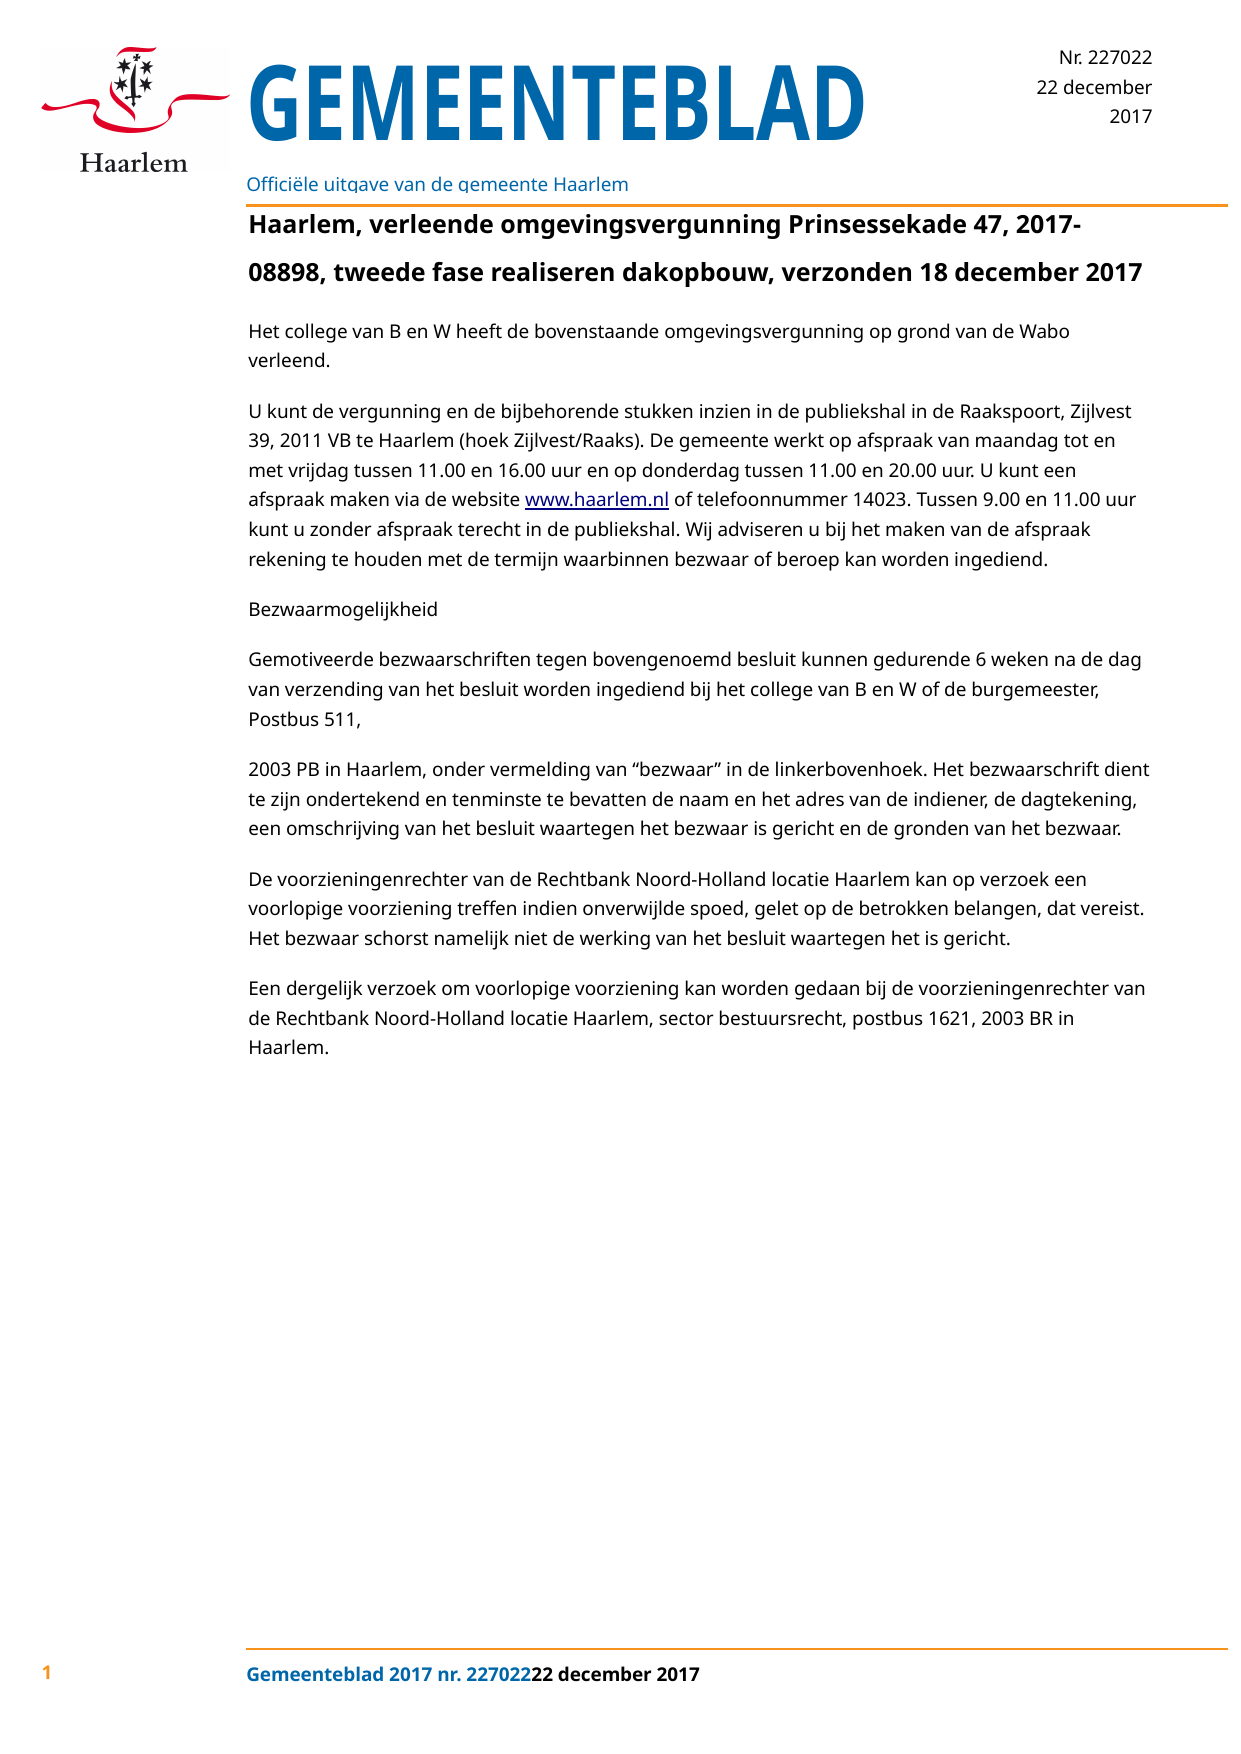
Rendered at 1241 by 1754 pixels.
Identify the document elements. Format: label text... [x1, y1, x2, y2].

text Haarlem, verleende omgevingsvergunning Prinsessekade 47, 2017-08898, tweede fase realiseren dakopbouw, verzonden 18 december 2017 [248, 207, 1152, 288]
text Bezwaarmogelijkheid [248, 596, 1152, 622]
text 2003 PB in Haarlem, onder vermelding van “bezwaar” in de linkerbovenhoek. Het bezwaarschrift dient te zijn ondertekend en tenminste te bevatten de naam en het adres van de indiener, de dagtekening, een omschrijving van het besluit waartegen het bezwaar is gericht en de gronden van het bezwaar. [248, 756, 1152, 841]
text De voorzieningenrechter van de Rechtbank Noord-Holland locatie Haarlem kan op verzoek een voorlopige voorziening treffen indien onverwijlde spoed, gelet op de betrokken belangen, dat vereist. Het bezwaar schorst namelijk niet de werking van het besluit waartegen het is gericht. [248, 866, 1152, 951]
text Gemotiveerde bezwaarschriften tegen bovengenoemd besluit kunnen gedurende 6 weken na de dag van verzending van het besluit worden ingediend bij het college van B en W of de burgemeester, Postbus 511, [248, 647, 1152, 732]
picture [41, 47, 231, 172]
text Een dergelijk verzoek om voorlopige voorziening kan worden gedaan bij de voorzieningenrechter van de Rechtbank Noord-Holland locatie Haarlem, sector bestuursrecht, postbus 1621, 2003 BR in Haarlem. [248, 975, 1152, 1060]
text U kunt de vergunning en de bijbehorende stukken inzien in de publiekshal in de Raakspoort, Zijlvest 39, 2011 VB te Haarlem (hoek Zijlvest/Raaks). De gemeente werkt op afspraak van maandag tot en met vrijdag tussen 11.00 en 16.00 uur en op donderdag tussen 11.00 en 20.00 uur. U kunt een afspraak maken via de website www.haarlem.nl of telefoonnummer 14023. Tussen 9.00 en 11.00 uur kunt u zonder afspraak terecht in de publiekshal. Wij adviseren u bij het maken van de afspraak rekening te houden met de termijn waarbinnen bezwaar of beroep kan worden ingediend. [248, 398, 1152, 572]
text Het college van B en W heeft de bovenstaande omgevingsvergunning op grond van de Wabo verleend. [248, 318, 1152, 373]
